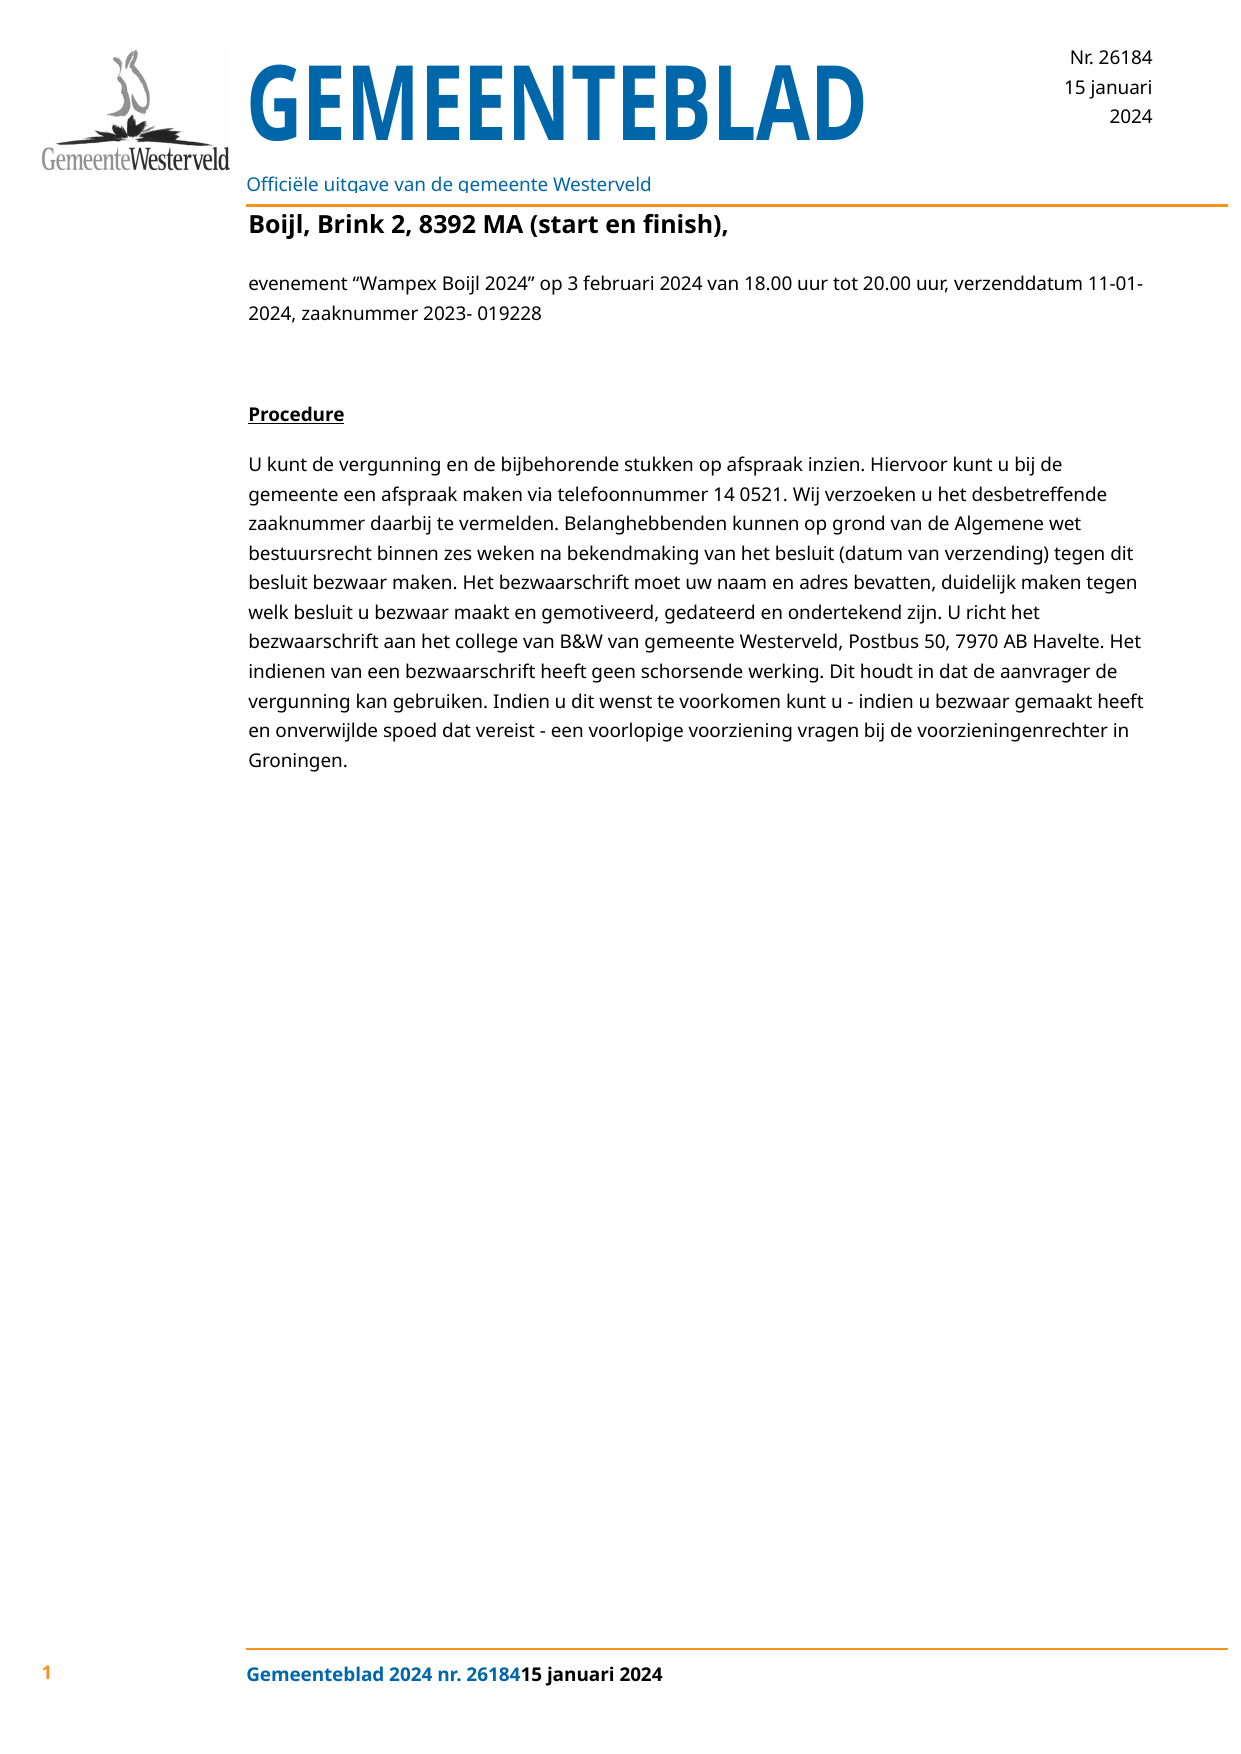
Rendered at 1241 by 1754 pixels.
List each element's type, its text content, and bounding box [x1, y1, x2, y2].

text U kunt de vergunning en de bijbehorende stukken op afspraak inzien. Hiervoor kunt u bij de gemeente een afspraak maken via telefoonnummer 14 0521. Wij verzoeken u het desbetreffende zaaknummer daarbij te vermelden. Belanghebbenden kunnen op grond van de Algemene wet bestuursrecht binnen zes weken na bekendmaking van het besluit (datum van verzending) tegen dit besluit bezwaar maken. Het bezwaarschrift moet uw naam en adres bevatten, duidelijk maken tegen welk besluit u bezwaar maakt en gemotiveerd, gedateerd en ondertekend zijn. U richt het bezwaarschrift aan het college van B&W van gemeente Westerveld, Postbus 50, 7970 AB Havelte. Het indienen van een bezwaarschrift heeft geen schorsende werking. Dit houdt in dat de aanvrager de vergunning kan gebruiken. Indien u dit wenst te voorkomen kunt u - indien u bezwaar gemaakt heeft en onverwijlde spoed dat vereist - een voorlopige voorziening vragen bij de voorzieningenrechter in Groningen. [248, 451, 1152, 773]
picture [41, 47, 231, 172]
text evenement “Wampex Boijl 2024” op 3 februari 2024 van 18.00 uur tot 20.00 uur, verzenddatum 11-01-2024, zaaknummer 2023- 019228 [248, 270, 1152, 326]
text Boijl, Brink 2, 8392 MA (start en finish), [248, 207, 1152, 241]
text Procedure [248, 401, 1152, 426]
